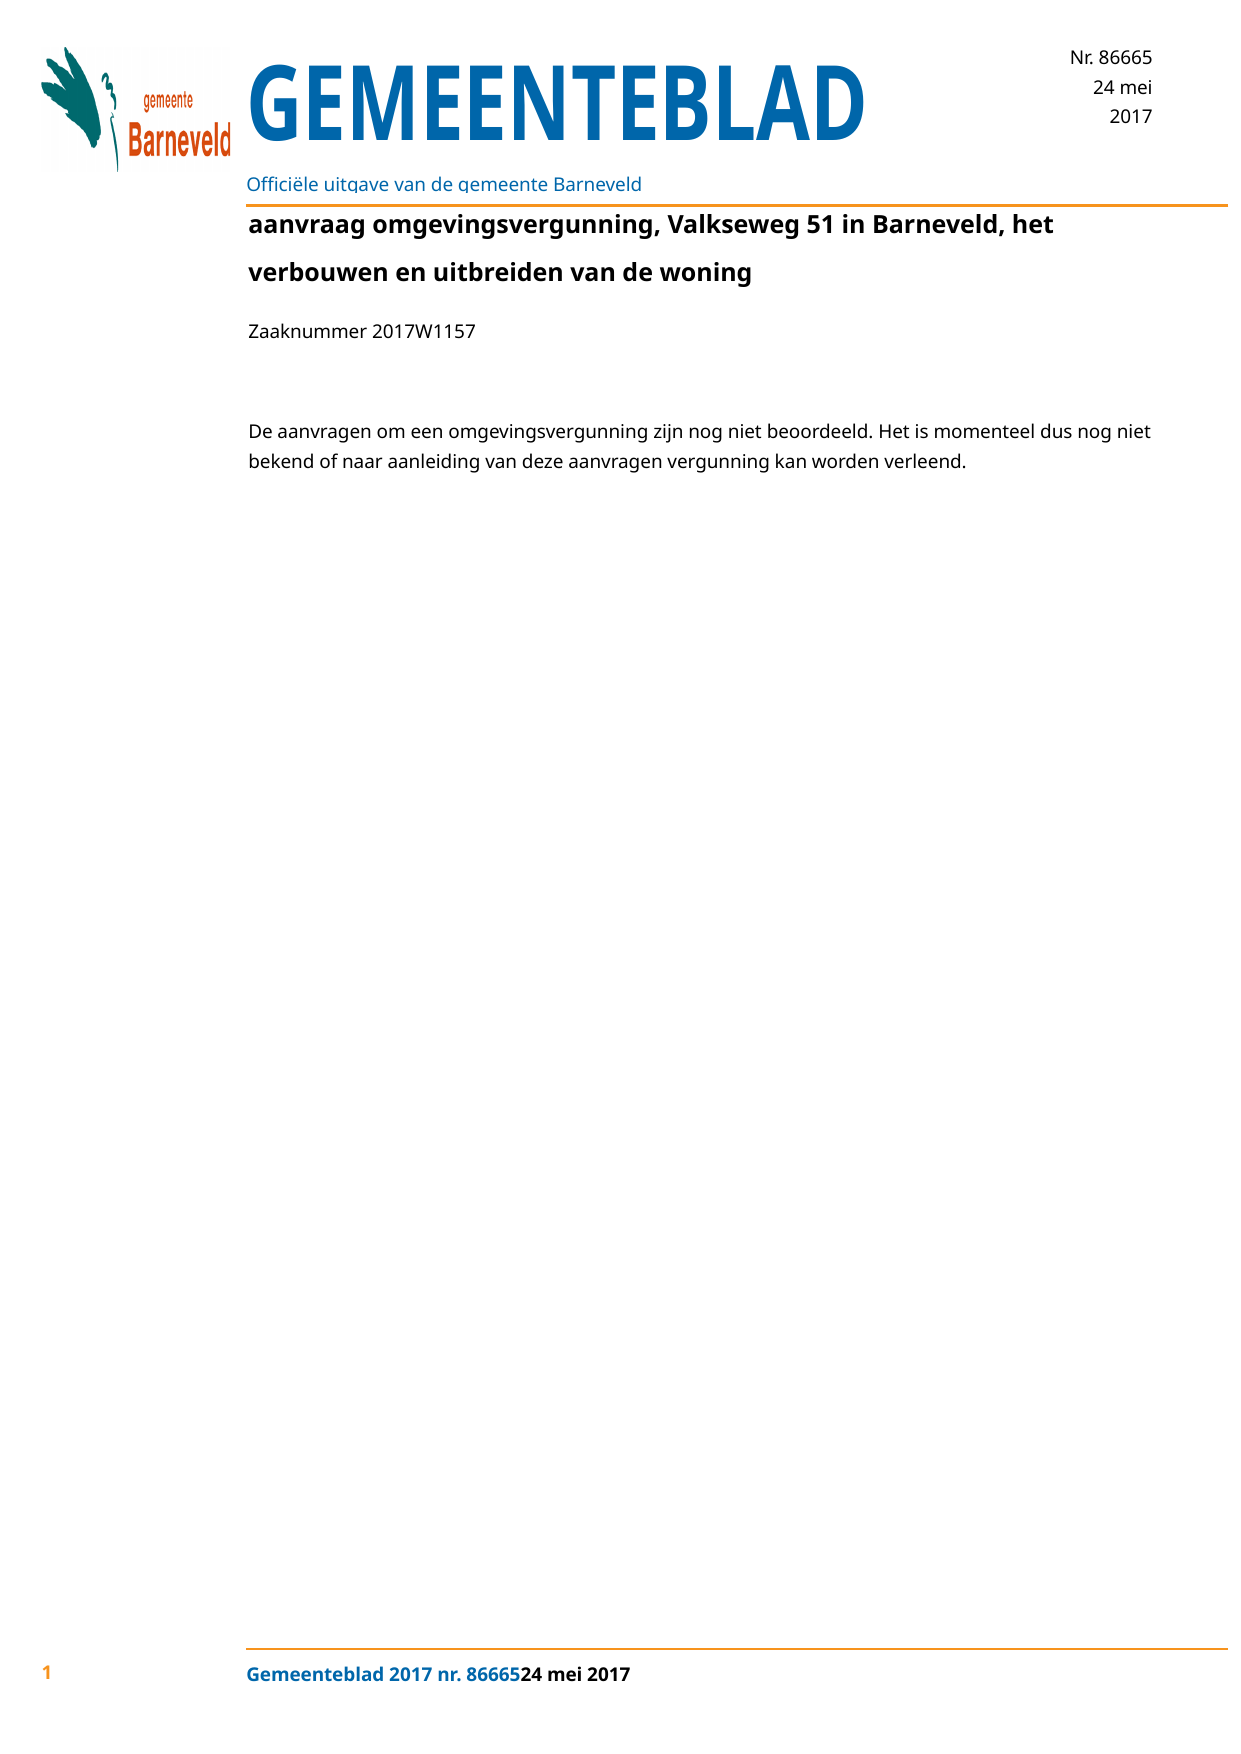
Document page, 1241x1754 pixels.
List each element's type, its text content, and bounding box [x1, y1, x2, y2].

text aanvraag omgevingsvergunning, Valkseweg 51 in Barneveld, het verbouwen en uitbreiden van de woning [248, 207, 1152, 288]
text Zaaknummer 2017W1157 [248, 318, 1152, 344]
picture [41, 47, 231, 172]
text De aanvragen om een omgevingsvergunning zijn nog niet beoordeeld. Het is momenteel dus nog niet bekend of naar aanleiding van deze aanvragen vergunning kan worden verleend. [248, 419, 1152, 474]
